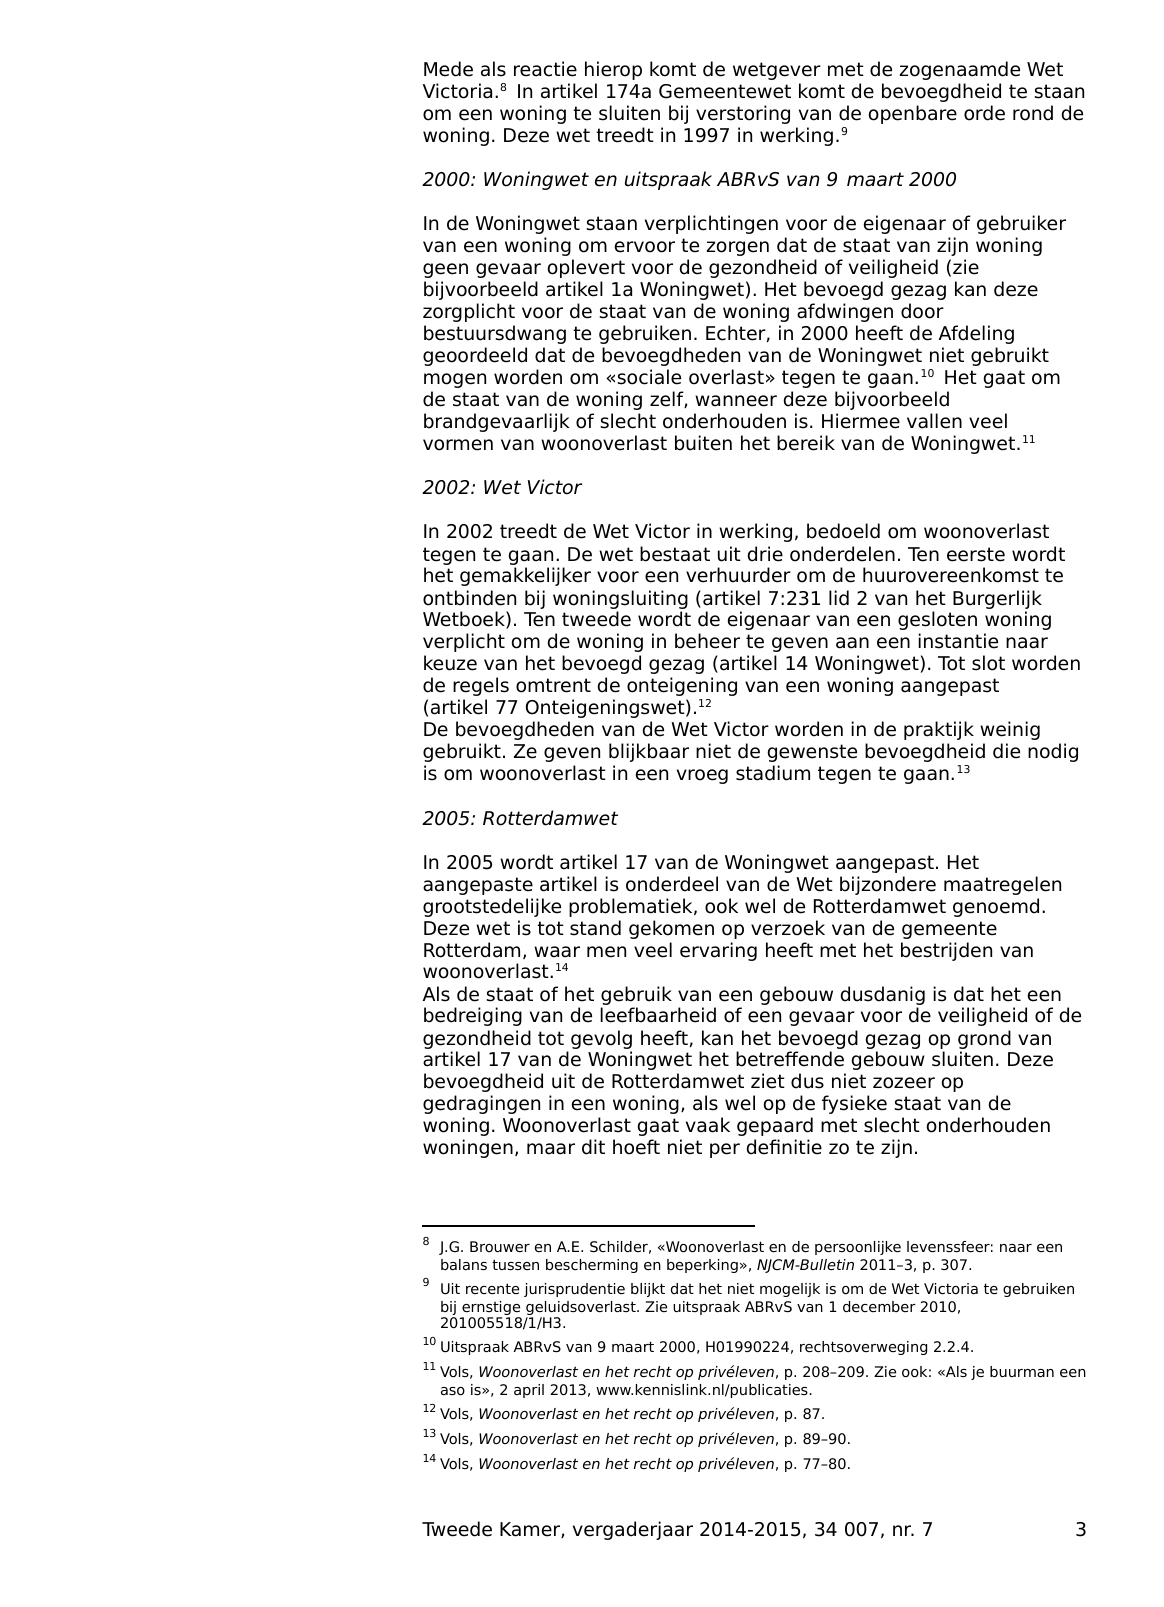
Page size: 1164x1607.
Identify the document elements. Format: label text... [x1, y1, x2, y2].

text Uit recente jurisprudentie blijkt dat het niet mogelijk is om de Wet Victoria te gebruiken bij ernstige geluidsoverlast. Zie uitspraak ABRvS van 1 december 2010, 201005518/1/H3. [422, 1277, 1087, 1332]
subtitle 2005: Rotterdamwet [422, 807, 1087, 829]
subtitle 2000: Woningwet en uitspraak ABRvS van 9 maart 2000 [422, 169, 1087, 191]
text In 2002 treedt de Wet Victor in werking, bedoeld om woonoverlast tegen te gaan. De wet bestaat uit drie onderdelen. Ten eerste wordt het gemakkelijker voor een verhuurder om de huurovereenkomst te ontbinden bij woningsluiting (artikel 7:231 lid 2 van het Burgerlijk Wetboek). Ten tweede wordt de eigenaar van een gesloten woning verplicht om de woning in beheer te geven aan een instantie naar keuze van het bevoegd gezag (artikel 14 Woningwet). Tot slot worden de regels omtrent de onteigening van een woning aangepast (artikel 77 Onteigeningswet). [422, 521, 1087, 719]
text De bevoegdheden van de Wet Victor worden in de praktijk weinig gebruikt. Ze geven blijkbaar niet de gewenste bevoegdheid die nodig is om woonoverlast in een vroeg stadium tegen te gaan. [422, 719, 1087, 785]
text Vols, Woonoverlast en het recht op privéleven, p. 208–209. Zie ook: «Als je buurman een aso is», 2 april 2013, www.kennislink.nl/publicaties. [422, 1360, 1087, 1399]
text Vols, Woonoverlast en het recht op privéleven, p. 87. [422, 1402, 1087, 1424]
text J.G. Brouwer en A.E. Schilder, «Woonoverlast en de persoonlijke levenssfeer: naar een balans tussen bescherming en beperking», NJCM-Bulletin 2011–3, p. 307. [422, 1235, 1087, 1274]
text In 2005 wordt artikel 17 van de Woningwet aangepast. Het aangepaste artikel is onderdeel van de Wet bijzondere maatregelen grootstedelijke problematiek, ook wel de Rotterdamwet genoemd. Deze wet is tot stand gekomen op verzoek van de gemeente Rotterdam, waar men veel ervaring heeft met het bestrijden van woonoverlast. [422, 852, 1087, 983]
text In de Woningwet staan verplichtingen voor de eigenaar of gebruiker van een woning om ervoor te zorgen dat de staat van zijn woning geen gevaar oplevert voor de gezondheid of veiligheid (zie bijvoorbeeld artikel 1a Woningwet). Het bevoegd gezag kan deze zorgplicht voor de staat van de woning afdwingen door bestuursdwang te gebruiken. Echter, in 2000 heeft de Afdeling geoordeeld dat de bevoegdheden van de Woningwet niet gebruikt mogen worden om «sociale overlast» tegen te gaan. Het gaat om de staat van de woning zelf, wanneer deze bijvoorbeeld brandgevaarlijk of slecht onderhouden is. Hiermee vallen veel vormen van woonoverlast buiten het bereik van de Woningwet. [422, 213, 1087, 455]
text Vols, Woonoverlast en het recht op privéleven, p. 89–90. [422, 1427, 1087, 1449]
text Als de staat of het gebruik van een gebouw dusdanig is dat het een bedreiging van de leefbaarheid of een gevaar voor de veiligheid of de gezondheid tot gevolg heeft, kan het bevoegd gezag op grond van artikel 17 van de Woningwet het betreffende gebouw sluiten. Deze bevoegdheid uit de Rotterdamwet ziet dus niet zozeer op gedragingen in een woning, als wel op de fysieke staat van de woning. Woonoverlast gaat vaak gepaard met slecht onderhouden woningen, maar dit hoeft niet per definitie zo te zijn. [422, 983, 1087, 1159]
text Uitspraak ABRvS van 9 maart 2000, H01990224, rechtsoverweging 2.2.4. [422, 1335, 1087, 1357]
text Vols, Woonoverlast en het recht op privéleven, p. 77–80. [422, 1452, 1087, 1474]
text Mede als reactie hierop komt de wetgever met de zogenaamde Wet Victoria. In artikel 174a Gemeentewet komt de bevoegdheid te staan om een woning te sluiten bij verstoring van de openbare orde rond de woning. Deze wet treedt in 1997 in werking. [422, 59, 1087, 147]
subtitle 2002: Wet Victor [422, 477, 1087, 499]
